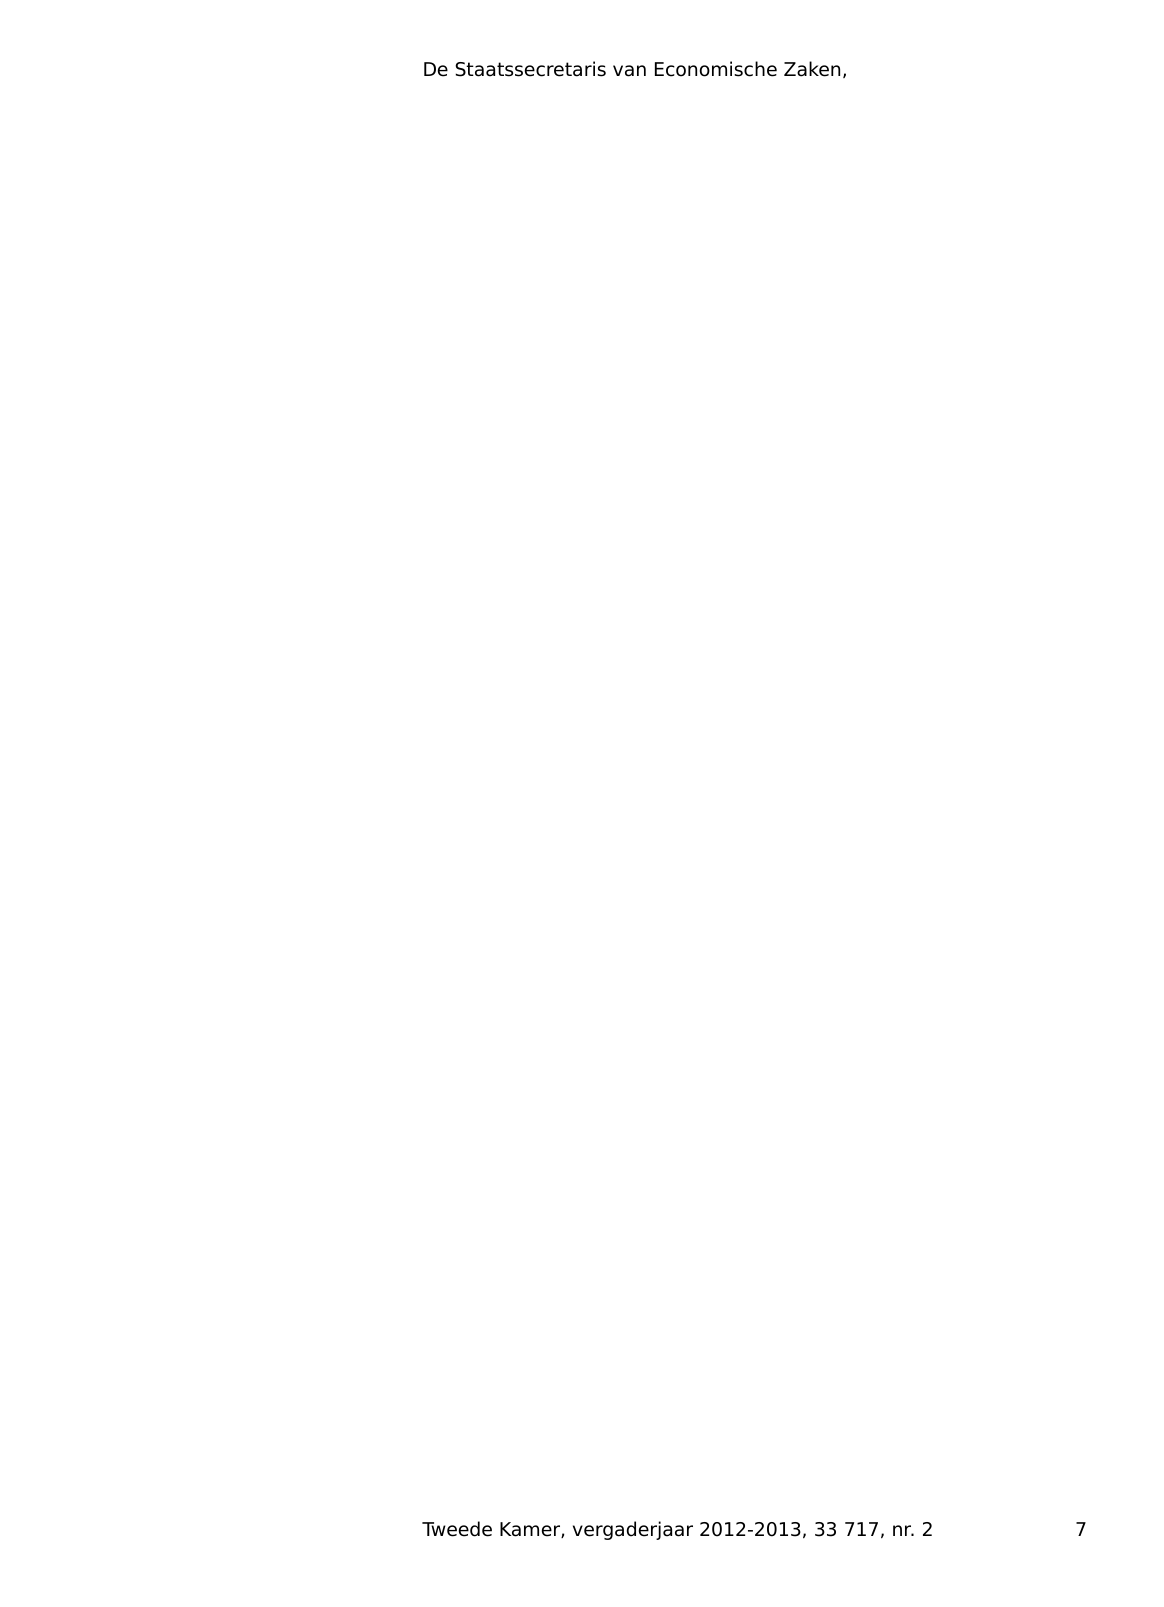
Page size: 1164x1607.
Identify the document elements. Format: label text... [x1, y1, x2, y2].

text De Staatssecretaris van Economische Zaken, [422, 59, 1087, 81]
